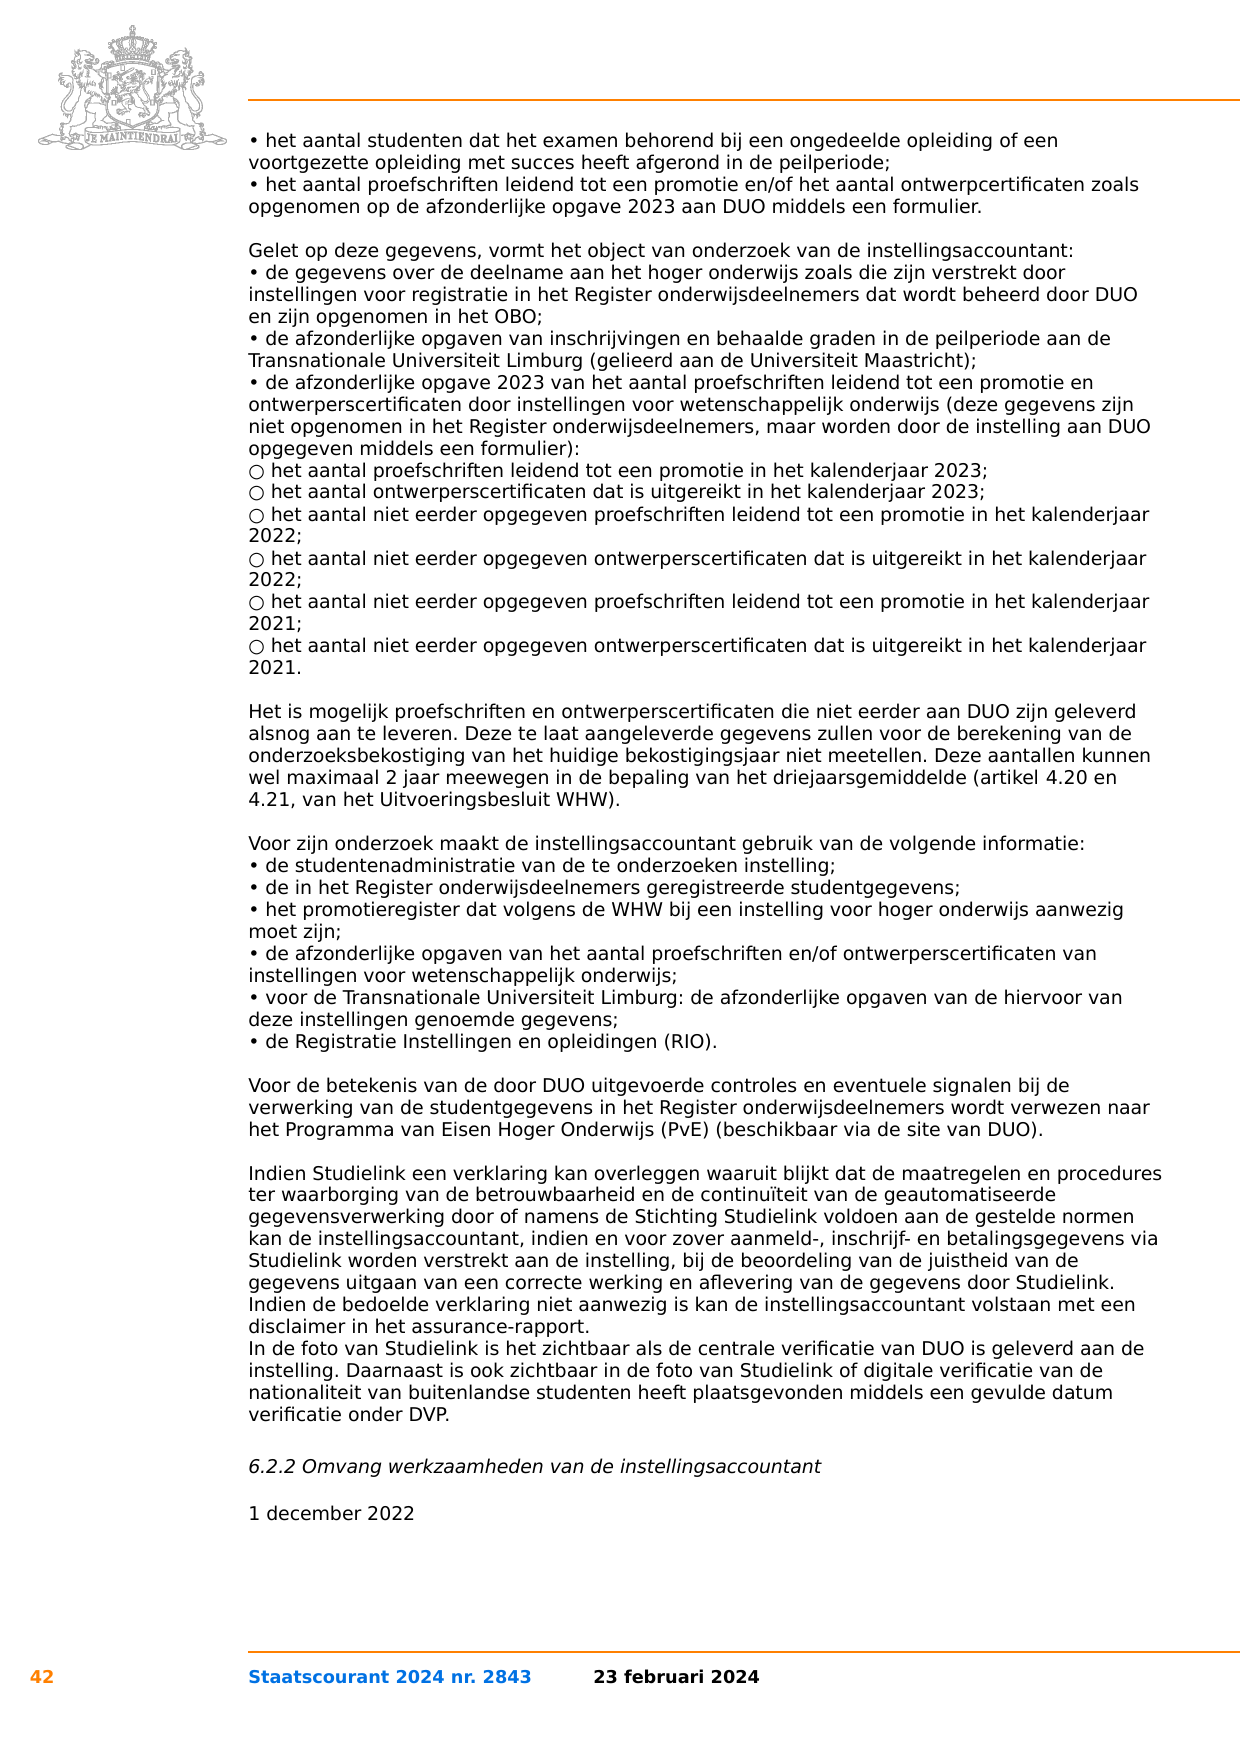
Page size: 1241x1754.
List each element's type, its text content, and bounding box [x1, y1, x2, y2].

text ○ het aantal niet eerder opgegeven ontwerperscertificaten dat is uitgereikt in het kalenderjaar 2022; [248, 547, 1163, 591]
text • de in het Register onderwijsdeelnemers geregistreerde studentgegevens; [248, 877, 1163, 899]
text • de gegevens over de deelname aan het hoger onderwijs zoals die zijn verstrekt door instellingen voor registratie in het Register onderwijsdeelnemers dat wordt beheerd door DUO en zijn opgenomen in het OBO; [248, 262, 1163, 328]
text ○ het aantal niet eerder opgegeven proefschriften leidend tot een promotie in het kalenderjaar 2022; [248, 503, 1163, 547]
text • het promotieregister dat volgens de WHW bij een instelling voor hoger onderwijs aanwezig moet zijn; [248, 899, 1163, 943]
text • de afzonderlijke opgaven van het aantal proefschriften en/of ontwerperscertificaten van instellingen voor wetenschappelijk onderwijs; [248, 943, 1163, 987]
text • de studentenadministratie van de te onderzoeken instelling; [248, 855, 1163, 877]
text • de afzonderlijke opgaven van inschrijvingen en behaalde graden in de peilperiode aan de Transnationale Universiteit Limburg (gelieerd aan de Universiteit Maastricht); [248, 328, 1163, 372]
text Voor de betekenis van de door DUO uitgevoerde controles en eventuele signalen bij de verwerking van de studentgegevens in het Register onderwijsdeelnemers wordt verwezen naar het Programma van Eisen Hoger Onderwijs (PvE) (beschikbaar via de site van DUO). [248, 1074, 1163, 1141]
text ○ het aantal niet eerder opgegeven ontwerperscertificaten dat is uitgereikt in het kalenderjaar 2021. [248, 635, 1163, 679]
text Het is mogelijk proefschriften en ontwerperscertificaten die niet eerder aan DUO zijn geleverd alsnog aan te leveren. Deze te laat aangeleverde gegevens zullen voor de berekening van de onderzoeksbekostiging van het huidige bekostigingsjaar niet meetellen. Deze aantallen kunnen wel maximaal 2 jaar meewegen in de bepaling van het driejaarsgemiddelde (artikel 4.20 en 4.21, van het Uitvoeringsbesluit WHW). [248, 701, 1163, 811]
text In de foto van Studielink is het zichtbaar als de centrale verificatie van DUO is geleverd aan de instelling. Daarnaast is ook zichtbaar in de foto van Studielink of digitale verificatie van de nationaliteit van buitenlandse studenten heeft plaatsgevonden middels een gevulde datum verificatie onder DVP. [248, 1338, 1163, 1426]
text ○ het aantal ontwerperscertificaten dat is uitgereikt in het kalenderjaar 2023; [248, 481, 1163, 503]
text Indien Studielink een verklaring kan overleggen waaruit blijkt dat de maatregelen en procedures ter waarborging van de betrouwbaarheid en de continuïteit van de geautomatiseerde gegevensverwerking door of namens de Stichting Studielink voldoen aan de gestelde normen kan de instellingsaccountant, indien en voor zover aanmeld-, inschrijf- en betalingsgegevens via Studielink worden verstrekt aan de instelling, bij de beoordeling van de juistheid van de gegevens uitgaan van een correcte werking en aflevering van de gegevens door Studielink. Indien de bedoelde verklaring niet aanwezig is kan de instellingsaccountant volstaan met een disclaimer in het assurance-rapport. [248, 1162, 1163, 1338]
text Voor zijn onderzoek maakt de instellingsaccountant gebruik van de volgende informatie: [248, 833, 1163, 855]
text • het aantal studenten dat het examen behorend bij een ongedeelde opleiding of een voortgezette opleiding met succes heeft afgerond in de peilperiode; [248, 130, 1163, 174]
text • de Registratie Instellingen en opleidingen (RIO). [248, 1031, 1163, 1053]
text ○ het aantal niet eerder opgegeven proefschriften leidend tot een promotie in het kalenderjaar 2021; [248, 591, 1163, 635]
subtitle 6.2.2 Omvang werkzaamheden van de instellingsaccountant [248, 1456, 1163, 1478]
picture [38, 25, 227, 150]
text Gelet op deze gegevens, vormt het object van onderzoek van de instellingsaccountant: [248, 240, 1163, 262]
text 1 december 2022 [248, 1503, 1163, 1525]
text • het aantal proefschriften leidend tot een promotie en/of het aantal ontwerpcertificaten zoals opgenomen op de afzonderlijke opgave 2023 aan DUO middels een formulier. [248, 174, 1163, 218]
text • voor de Transnationale Universiteit Limburg: de afzonderlijke opgaven van de hiervoor van deze instellingen genoemde gegevens; [248, 987, 1163, 1031]
text ○ het aantal proefschriften leidend tot een promotie in het kalenderjaar 2023; [248, 459, 1163, 481]
text • de afzonderlijke opgave 2023 van het aantal proefschriften leidend tot een promotie en ontwerperscertificaten door instellingen voor wetenschappelijk onderwijs (deze gegevens zijn niet opgenomen in het Register onderwijsdeelnemers, maar worden door de instelling aan DUO opgegeven middels een formulier): [248, 372, 1163, 459]
